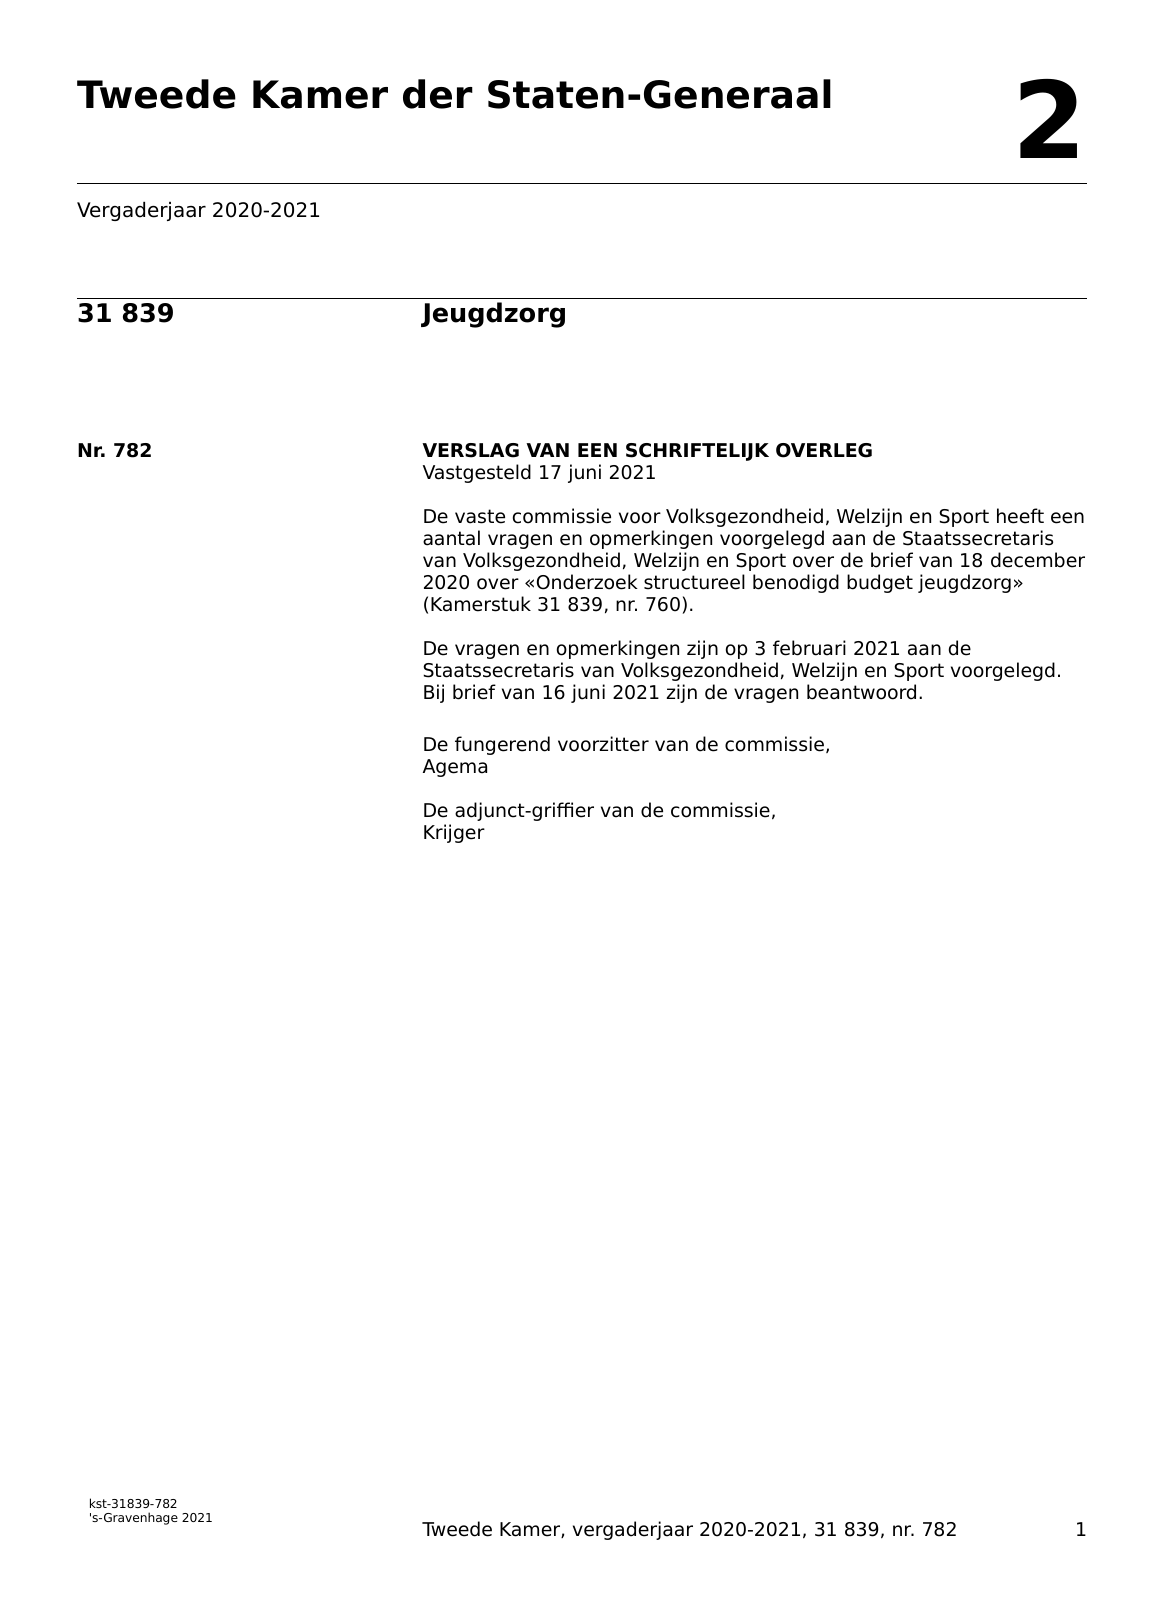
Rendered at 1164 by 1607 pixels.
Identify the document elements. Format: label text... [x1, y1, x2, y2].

table_header 2 [886, 59, 1087, 183]
text De vaste commissie voor Volksgezondheid, Welzijn en Sport heeft een aantal vragen en opmerkingen voorgelegd aan de Staatssecretaris van Volksgezondheid, Welzijn en Sport over de brief van 18 december 2020 over «Onderzoek structureel benodigd budget jeugdzorg» (Kamerstuk 31 839, nr. 760). [422, 506, 1087, 616]
text kst-31839-782 [88, 1497, 323, 1511]
table_header Tweede Kamer der Staten-Generaal [77, 59, 886, 183]
table_cell Vergaderjaar 2020-2021 [77, 184, 1087, 298]
subtitle 31 839 Jeugdzorg [77, 299, 1087, 329]
text 's-Gravenhage 2021 [88, 1511, 323, 1525]
text De fungerend voorzitter van de commissie, Agema [422, 734, 1087, 778]
text Vastgesteld 17 juni 2021 [422, 462, 1087, 484]
text De adjunct-griffier van de commissie, Krijger [422, 800, 1087, 844]
subtitle Nr. 782 VERSLAG VAN EEN SCHRIFTELIJK OVERLEG [77, 440, 1087, 462]
text De vragen en opmerkingen zijn op 3 februari 2021 aan de Staatssecretaris van Volksgezondheid, Welzijn en Sport voorgelegd. Bij brief van 16 juni 2021 zijn de vragen beantwoord. [422, 638, 1087, 704]
